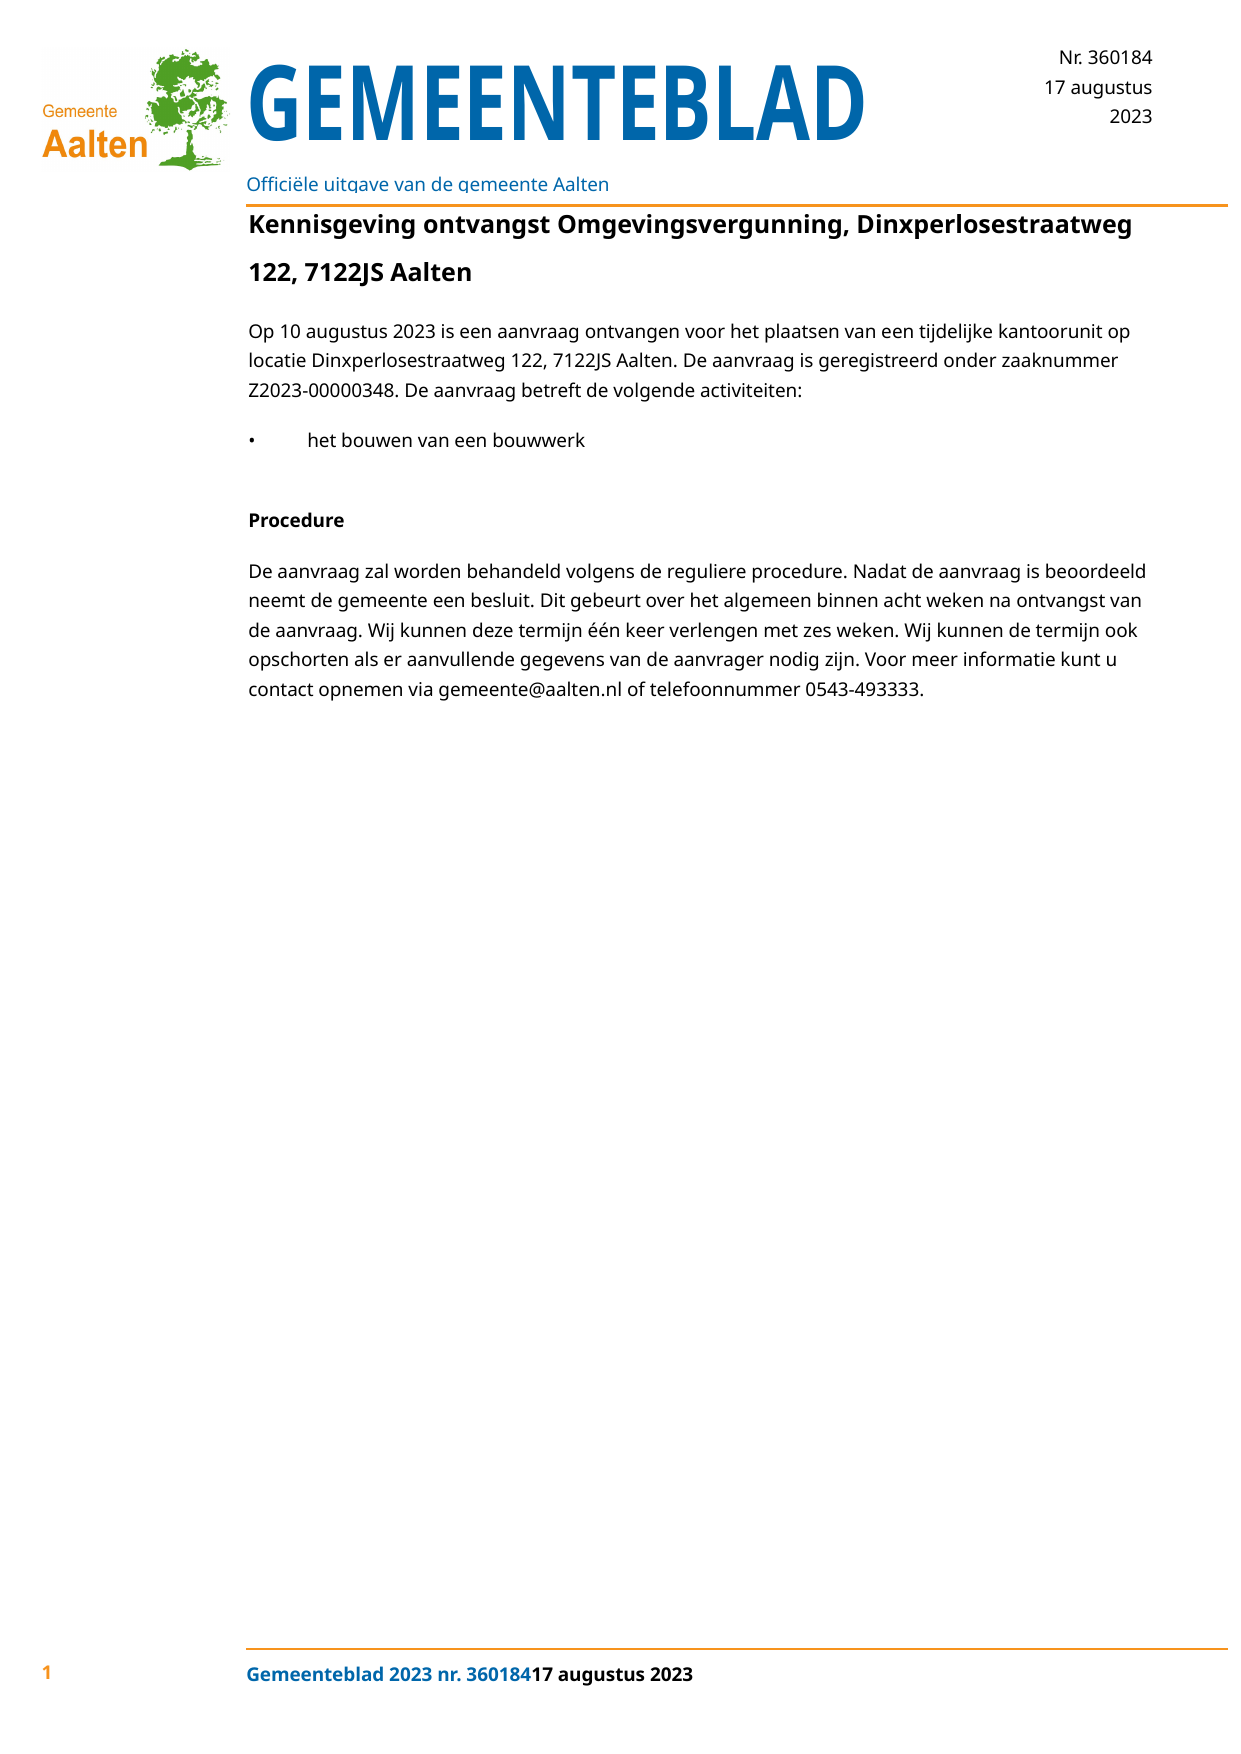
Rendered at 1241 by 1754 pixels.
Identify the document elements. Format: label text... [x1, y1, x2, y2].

picture [41, 47, 231, 172]
list het bouwen van een bouwwerk [248, 427, 1152, 453]
text De aanvraag zal worden behandeld volgens de reguliere procedure. Nadat de aanvraag is beoordeeld neemt de gemeente een besluit. Dit gebeurt over het algemeen binnen acht weken na ontvangst van de aanvraag. Wij kunnen deze termijn één keer verlengen met zes weken. Wij kunnen de termijn ook opschorten als er aanvullende gegevens van de aanvrager nodig zijn. Voor meer informatie kunt u contact opnemen via gemeente@aalten.nl of telefoonnummer 0543-493333. [248, 558, 1152, 702]
text Procedure [248, 507, 1152, 533]
text Op 10 augustus 2023 is een aanvraag ontvangen voor het plaatsen van een tijdelijke kantoorunit op locatie Dinxperlosestraatweg 122, 7122JS Aalten. De aanvraag is geregistreerd onder zaaknummer Z2023-00000348. De aanvraag betreft de volgende activiteiten: [248, 318, 1152, 403]
text Kennisgeving ontvangst Omgevingsvergunning, Dinxperlosestraatweg 122, 7122JS Aalten [248, 207, 1152, 288]
